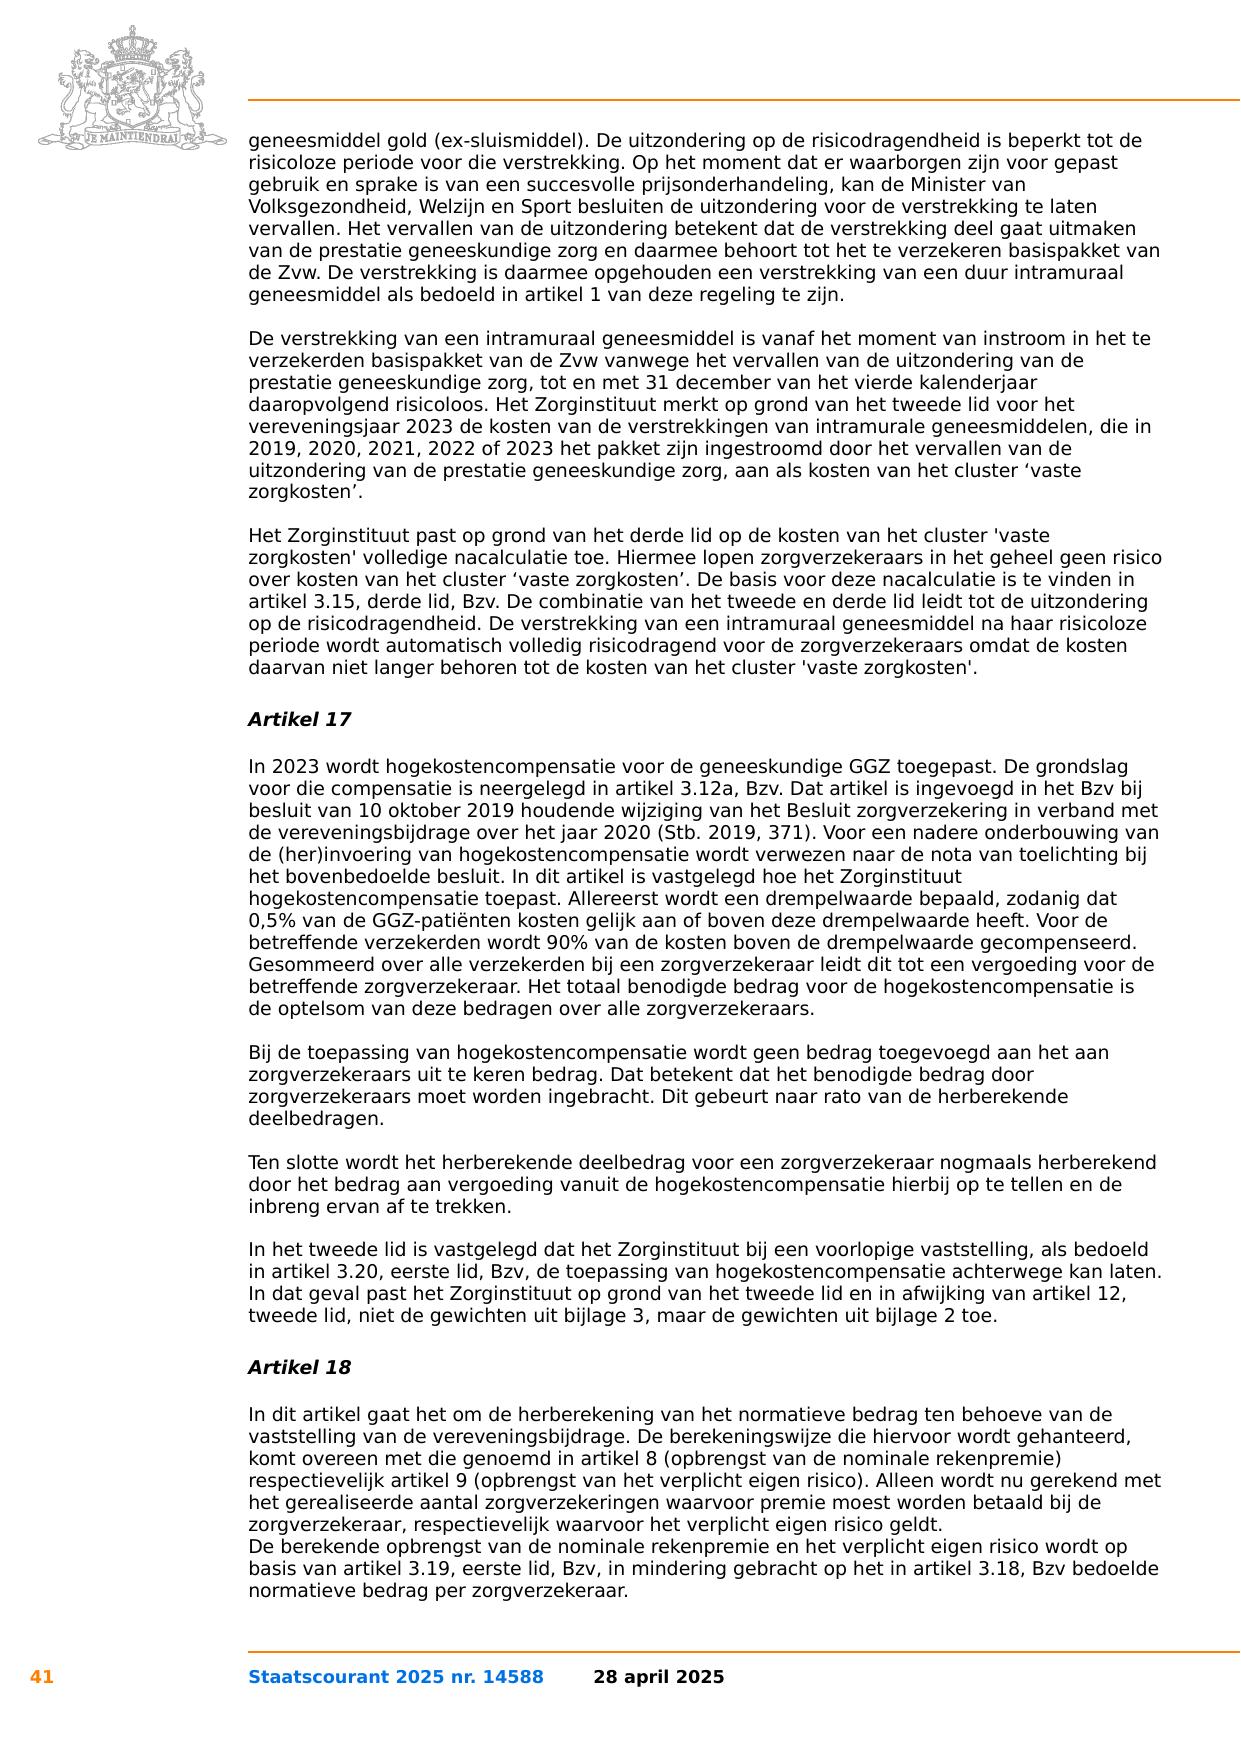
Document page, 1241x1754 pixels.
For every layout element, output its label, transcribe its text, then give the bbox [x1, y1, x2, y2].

text In het tweede lid is vastgelegd dat het Zorginstituut bij een voorlopige vaststelling, als bedoeld in artikel 3.20, eerste lid, Bzv, de toepassing van hogekostencompensatie achterwege kan laten. In dat geval past het Zorginstituut op grond van het tweede lid en in afwijking van artikel 12, tweede lid, niet de gewichten uit bijlage 3, maar de gewichten uit bijlage 2 toe. [248, 1239, 1163, 1327]
subtitle Artikel 17 [248, 709, 1163, 731]
text Het Zorginstituut past op grond van het derde lid op de kosten van het cluster ꞌvaste zorgkostenꞌ volledige nacalculatie toe. Hiermee lopen zorgverzekeraars in het geheel geen risico over kosten van het cluster ‘vaste zorgkosten’. De basis voor deze nacalculatie is te vinden in artikel 3.15, derde lid, Bzv. De combinatie van het tweede en derde lid leidt tot de uitzondering op de risicodragendheid. De verstrekking van een intramuraal geneesmiddel na haar risicoloze periode wordt automatisch volledig risicodragend voor de zorgverzekeraars omdat de kosten daarvan niet langer behoren tot de kosten van het cluster ꞌvaste zorgkostenꞌ. [248, 525, 1163, 679]
text De verstrekking van een intramuraal geneesmiddel is vanaf het moment van instroom in het te verzekerden basispakket van de Zvw vanwege het vervallen van de uitzondering van de prestatie geneeskundige zorg, tot en met 31 december van het vierde kalenderjaar daaropvolgend risicoloos. Het Zorginstituut merkt op grond van het tweede lid voor het vereveningsjaar 2023 de kosten van de verstrekkingen van intramurale geneesmiddelen, die in 2019, 2020, 2021, 2022 of 2023 het pakket zijn ingestroomd door het vervallen van de uitzondering van de prestatie geneeskundige zorg, aan als kosten van het cluster ‘vaste zorgkosten’. [248, 328, 1163, 503]
text Bij de toepassing van hogekostencompensatie wordt geen bedrag toegevoegd aan het aan zorgverzekeraars uit te keren bedrag. Dat betekent dat het benodigde bedrag door zorgverzekeraars moet worden ingebracht. Dit gebeurt naar rato van de herberekende deelbedragen. [248, 1042, 1163, 1130]
text Ten slotte wordt het herberekende deelbedrag voor een zorgverzekeraar nogmaals herberekend door het bedrag aan vergoeding vanuit de hogekostencompensatie hierbij op te tellen en de inbreng ervan af te trekken. [248, 1152, 1163, 1217]
text In dit artikel gaat het om de herberekening van het normatieve bedrag ten behoeve van de vaststelling van de vereveningsbijdrage. De berekeningswijze die hiervoor wordt gehanteerd, komt overeen met die genoemd in artikel 8 (opbrengst van de nominale rekenpremie) respectievelijk artikel 9 (opbrengst van het verplicht eigen risico). Alleen wordt nu gerekend met het gerealiseerde aantal zorgverzekeringen waarvoor premie moest worden betaald bij de zorgverzekeraar, respectievelijk waarvoor het verplicht eigen risico geldt. [248, 1404, 1163, 1536]
text De berekende opbrengst van de nominale rekenpremie en het verplicht eigen risico wordt op basis van artikel 3.19, eerste lid, Bzv, in mindering gebracht op het in artikel 3.18, Bzv bedoelde normatieve bedrag per zorgverzekeraar. [248, 1536, 1163, 1602]
text geneesmiddel gold (ex-sluismiddel). De uitzondering op de risicodragendheid is beperkt tot de risicoloze periode voor die verstrekking. Op het moment dat er waarborgen zijn voor gepast gebruik en sprake is van een succesvolle prijsonderhandeling, kan de Minister van Volksgezondheid, Welzijn en Sport besluiten de uitzondering voor de verstrekking te laten vervallen. Het vervallen van de uitzondering betekent dat de verstrekking deel gaat uitmaken van de prestatie geneeskundige zorg en daarmee behoort tot het te verzekeren basispakket van de Zvw. De verstrekking is daarmee opgehouden een verstrekking van een duur intramuraal geneesmiddel als bedoeld in artikel 1 van deze regeling te zijn. [248, 130, 1163, 306]
text In 2023 wordt hogekostencompensatie voor de geneeskundige GGZ toegepast. De grondslag voor die compensatie is neergelegd in artikel 3.12a, Bzv. Dat artikel is ingevoegd in het Bzv bij besluit van 10 oktober 2019 houdende wijziging van het Besluit zorgverzekering in verband met de vereveningsbijdrage over het jaar 2020 (Stb. 2019, 371). Voor een nadere onderbouwing van de (her)invoering van hogekostencompensatie wordt verwezen naar de nota van toelichting bij het bovenbedoelde besluit. In dit artikel is vastgelegd hoe het Zorginstituut hogekostencompensatie toepast. Allereerst wordt een drempelwaarde bepaald, zodanig dat 0,5% van de GGZ-patiënten kosten gelijk aan of boven deze drempelwaarde heeft. Voor de betreffende verzekerden wordt 90% van de kosten boven de drempelwaarde gecompenseerd. Gesommeerd over alle verzekerden bij een zorgverzekeraar leidt dit tot een vergoeding voor de betreffende zorgverzekeraar. Het totaal benodigde bedrag voor de hogekostencompensatie is de optelsom van deze bedragen over alle zorgverzekeraars. [248, 756, 1163, 1020]
subtitle Artikel 18 [248, 1357, 1163, 1379]
picture [38, 25, 227, 150]
